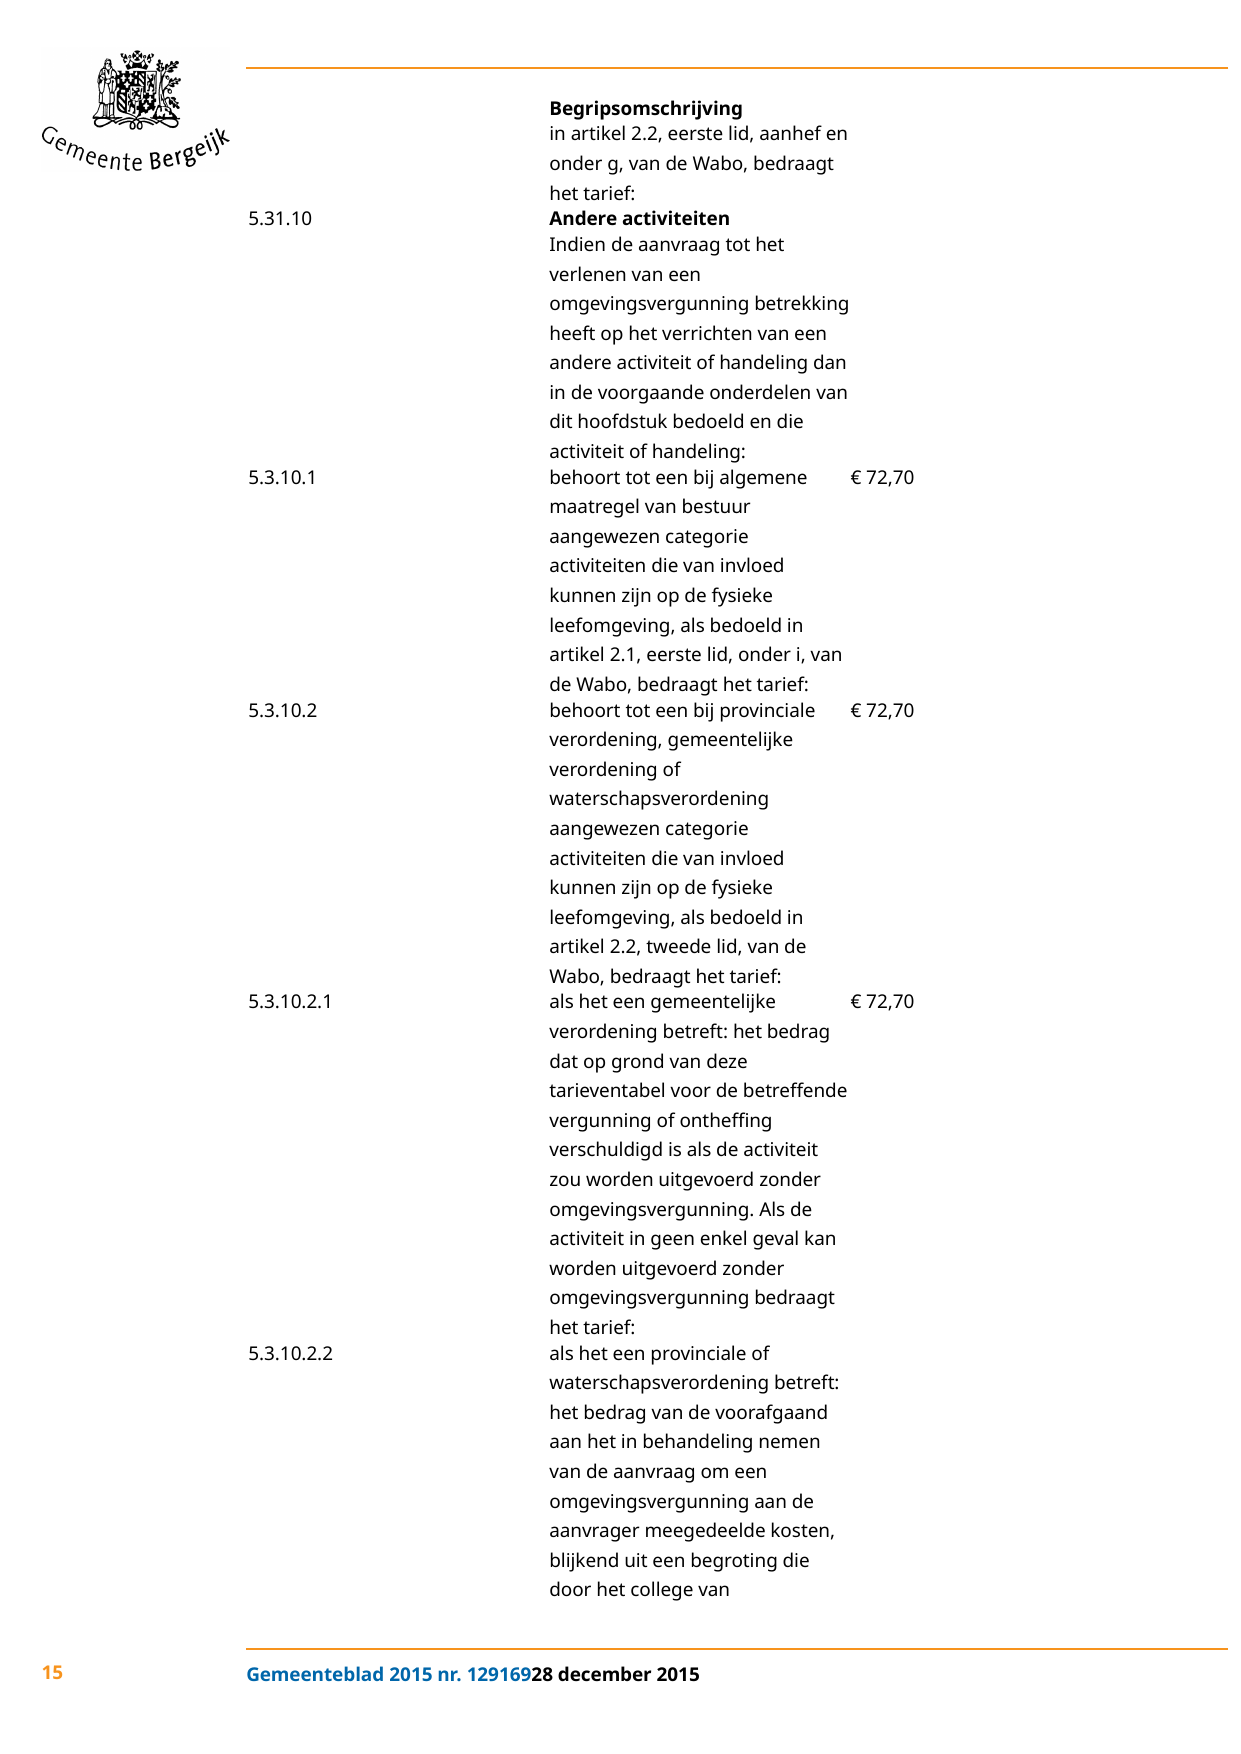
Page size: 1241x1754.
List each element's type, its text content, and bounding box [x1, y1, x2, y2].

table_cell Andere activiteiten [549, 205, 850, 231]
table_cell 5.3.10.2.2 [248, 1340, 549, 1602]
table_cell [850, 205, 1152, 231]
table_cell 5.3.10.2 [248, 697, 549, 989]
table_header [850, 95, 1152, 121]
table_cell € 72,70 [850, 697, 1152, 989]
table_cell 5.3.10.1 [248, 464, 549, 697]
table_cell 5.3.10.2.1 [248, 989, 549, 1340]
table_cell in artikel 2.2, eerste lid, aanhef en onder g, van de Wabo, bedraagt het tarief: [549, 121, 850, 205]
table_cell € 72,70 [850, 989, 1152, 1340]
table_cell behoort tot een bij algemene maatregel van bestuur aangewezen categorie activiteiten die van invloed kunnen zijn op de fysieke leefomgeving, als bedoeld in artikel 2.1, eerste lid, onder i, van de Wabo, bedraagt het tarief: [549, 464, 850, 697]
table_header [248, 95, 549, 121]
table_cell behoort tot een bij provinciale verordening, gemeentelijke verordening of waterschapsverordening aangewezen categorie activiteiten die van invloed kunnen zijn op de fysieke leefomgeving, als bedoeld in artikel 2.2, tweede lid, van de Wabo, bedraagt het tarief: [549, 697, 850, 989]
table_cell als het een gemeentelijke verordening betreft: het bedrag dat op grond van deze tarieventabel voor de betreffende vergunning of ontheffing verschuldigd is als de activiteit zou worden uitgevoerd zonder omgevingsvergunning. Als de activiteit in geen enkel geval kan worden uitgevoerd zonder omgevingsvergunning bedraagt het tarief: [549, 989, 850, 1340]
table_cell [850, 1340, 1152, 1602]
picture [41, 47, 231, 172]
table_cell € 72,70 [850, 464, 1152, 697]
table_header Begripsomschrijving [549, 95, 850, 121]
table_cell [850, 231, 1152, 464]
table_cell 5.31.10 [248, 205, 549, 231]
table_cell als het een provinciale of waterschapsverordening betreft: het bedrag van de voorafgaand aan het in behandeling nemen van de aanvraag om een omgevingsvergunning aan de aanvrager meegedeelde kosten, blijkend uit een begroting die door het college van [549, 1340, 850, 1602]
table_cell Indien de aanvraag tot het verlenen van een omgevingsvergunning betrekking heeft op het verrichten van een andere activiteit of handeling dan in de voorgaande onderdelen van dit hoofdstuk bedoeld en die activiteit of handeling: [549, 231, 850, 464]
table_cell [248, 231, 549, 464]
table_cell [248, 121, 549, 205]
table_cell [850, 121, 1152, 205]
